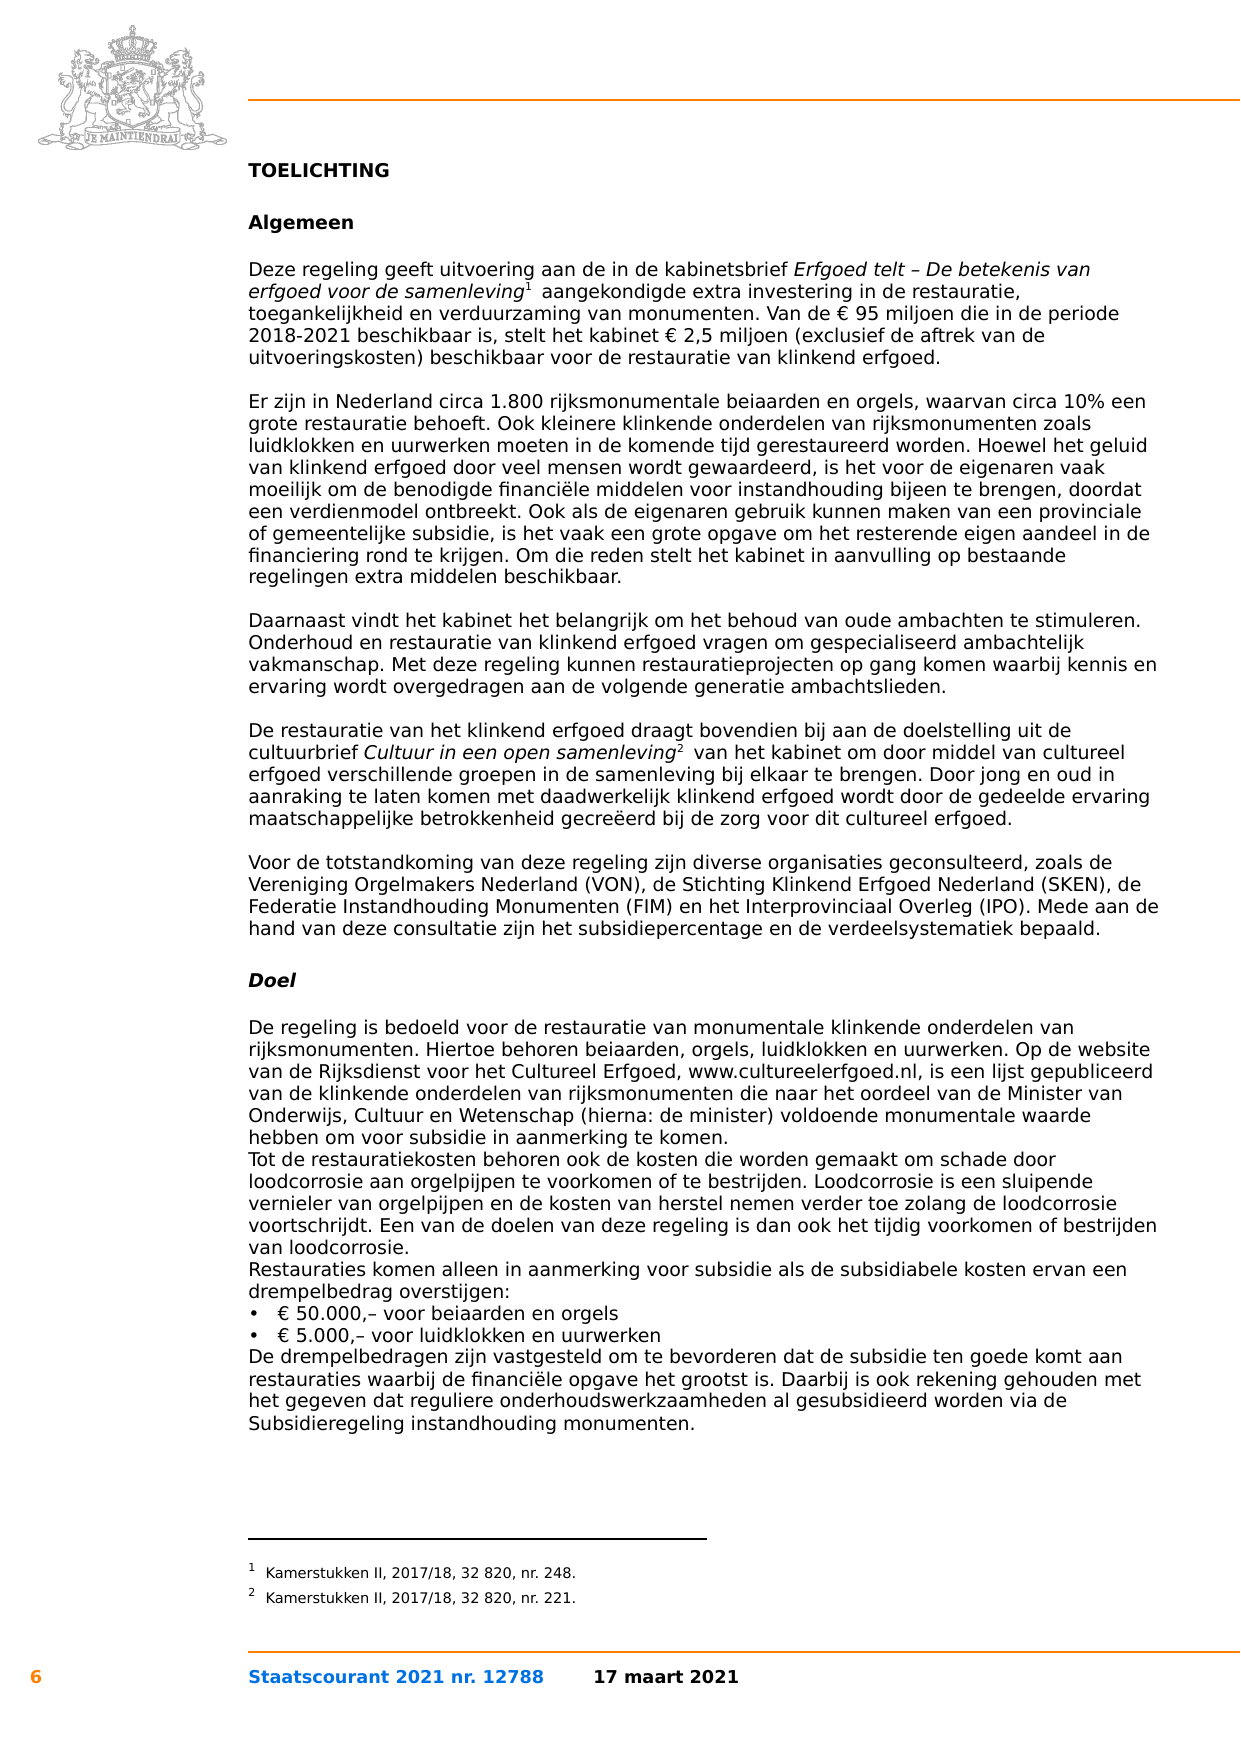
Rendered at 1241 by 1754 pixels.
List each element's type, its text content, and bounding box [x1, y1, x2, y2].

text Voor de totstandkoming van deze regeling zijn diverse organisaties geconsulteerd, zoals de Vereniging Orgelmakers Nederland (VON), de Stichting Klinkend Erfgoed Nederland (SKEN), de Federatie Instandhouding Monumenten (FIM) en het Interprovinciaal Overleg (IPO). Mede aan de hand van deze consultatie zijn het subsidiepercentage en de verdeelsystematiek bepaald. [248, 852, 1163, 940]
picture [38, 25, 227, 150]
text Er zijn in Nederland circa 1.800 rijksmonumentale beiaarden en orgels, waarvan circa 10% een grote restauratie behoeft. Ook kleinere klinkende onderdelen van rijksmonumenten zoals luidklokken en uurwerken moeten in de komende tijd gerestaureerd worden. Hoewel het geluid van klinkend erfgoed door veel mensen wordt gewaardeerd, is het voor de eigenaren vaak moeilijk om de benodigde financiële middelen voor instandhouding bijeen te brengen, doordat een verdienmodel ontbreekt. Ook als de eigenaren gebruik kunnen maken van een provinciale of gemeentelijke subsidie, is het vaak een grote opgave om het resterende eigen aandeel in de financiering rond te krijgen. Om die reden stelt het kabinet in aanvulling op bestaande regelingen extra middelen beschikbaar. [248, 391, 1163, 588]
text • € 5.000,– voor luidklokken en uurwerken [248, 1324, 1163, 1346]
text De restauratie van het klinkend erfgoed draagt bovendien bij aan de doelstelling uit de cultuurbrief Cultuur in een open samenleving van het kabinet om door middel van cultureel erfgoed verschillende groepen in de samenleving bij elkaar te brengen. Door jong en oud in aanraking te laten komen met daadwerkelijk klinkend erfgoed wordt door de gedeelde ervaring maatschappelijke betrokkenheid gecreëerd bij de zorg voor dit cultureel erfgoed. [248, 720, 1163, 830]
text Deze regeling geeft uitvoering aan de in de kabinetsbrief Erfgoed telt – De betekenis van erfgoed voor de samenleving aangekondigde extra investering in de restauratie, toegankelijkheid en verduurzaming van monumenten. Van de € 95 miljoen die in de periode 2018-2021 beschikbaar is, stelt het kabinet € 2,5 miljoen (exclusief de aftrek van de uitvoeringskosten) beschikbaar voor de restauratie van klinkend erfgoed. [248, 259, 1163, 369]
text Tot de restauratiekosten behoren ook de kosten die worden gemaakt om schade door loodcorrosie aan orgelpijpen te voorkomen of te bestrijden. Loodcorrosie is een sluipende vernieler van orgelpijpen en de kosten van herstel nemen verder toe zolang de loodcorrosie voortschrijdt. Een van de doelen van deze regeling is dan ook het tijdig voorkomen of bestrijden van loodcorrosie. [248, 1149, 1163, 1258]
subtitle Doel [248, 970, 1163, 992]
subtitle Algemeen [248, 212, 1163, 234]
text De regeling is bedoeld voor de restauratie van monumentale klinkende onderdelen van rijksmonumenten. Hiertoe behoren beiaarden, orgels, luidklokken en uurwerken. Op de website van de Rijksdienst voor het Cultureel Erfgoed, www.cultureelerfgoed.nl, is een lijst gepubliceerd van de klinkende onderdelen van rijksmonumenten die naar het oordeel van de Minister van Onderwijs, Cultuur en Wetenschap (hierna: de minister) voldoende monumentale waarde hebben om voor subsidie in aanmerking te komen. [248, 1017, 1163, 1149]
text De drempelbedragen zijn vastgesteld om te bevorderen dat de subsidie ten goede komt aan restauraties waarbij de financiële opgave het grootst is. Daarbij is ook rekening gehouden met het gegeven dat reguliere onderhoudswerkzaamheden al gesubsidieerd worden via de Subsidieregeling instandhouding monumenten. [248, 1346, 1163, 1434]
text Restauraties komen alleen in aanmerking voor subsidie als de subsidiabele kosten ervan een drempelbedrag overstijgen: [248, 1258, 1163, 1302]
subtitle TOELICHTING [248, 160, 1163, 182]
text Kamerstukken II, 2017/18, 32 820, nr. 221. [248, 1586, 1163, 1608]
text Kamerstukken II, 2017/18, 32 820, nr. 248. [248, 1561, 1163, 1583]
text Daarnaast vindt het kabinet het belangrijk om het behoud van oude ambachten te stimuleren. Onderhoud en restauratie van klinkend erfgoed vragen om gespecialiseerd ambachtelijk vakmanschap. Met deze regeling kunnen restauratieprojecten op gang komen waarbij kennis en ervaring wordt overgedragen aan de volgende generatie ambachtslieden. [248, 610, 1163, 698]
text • € 50.000,– voor beiaarden en orgels [248, 1302, 1163, 1324]
